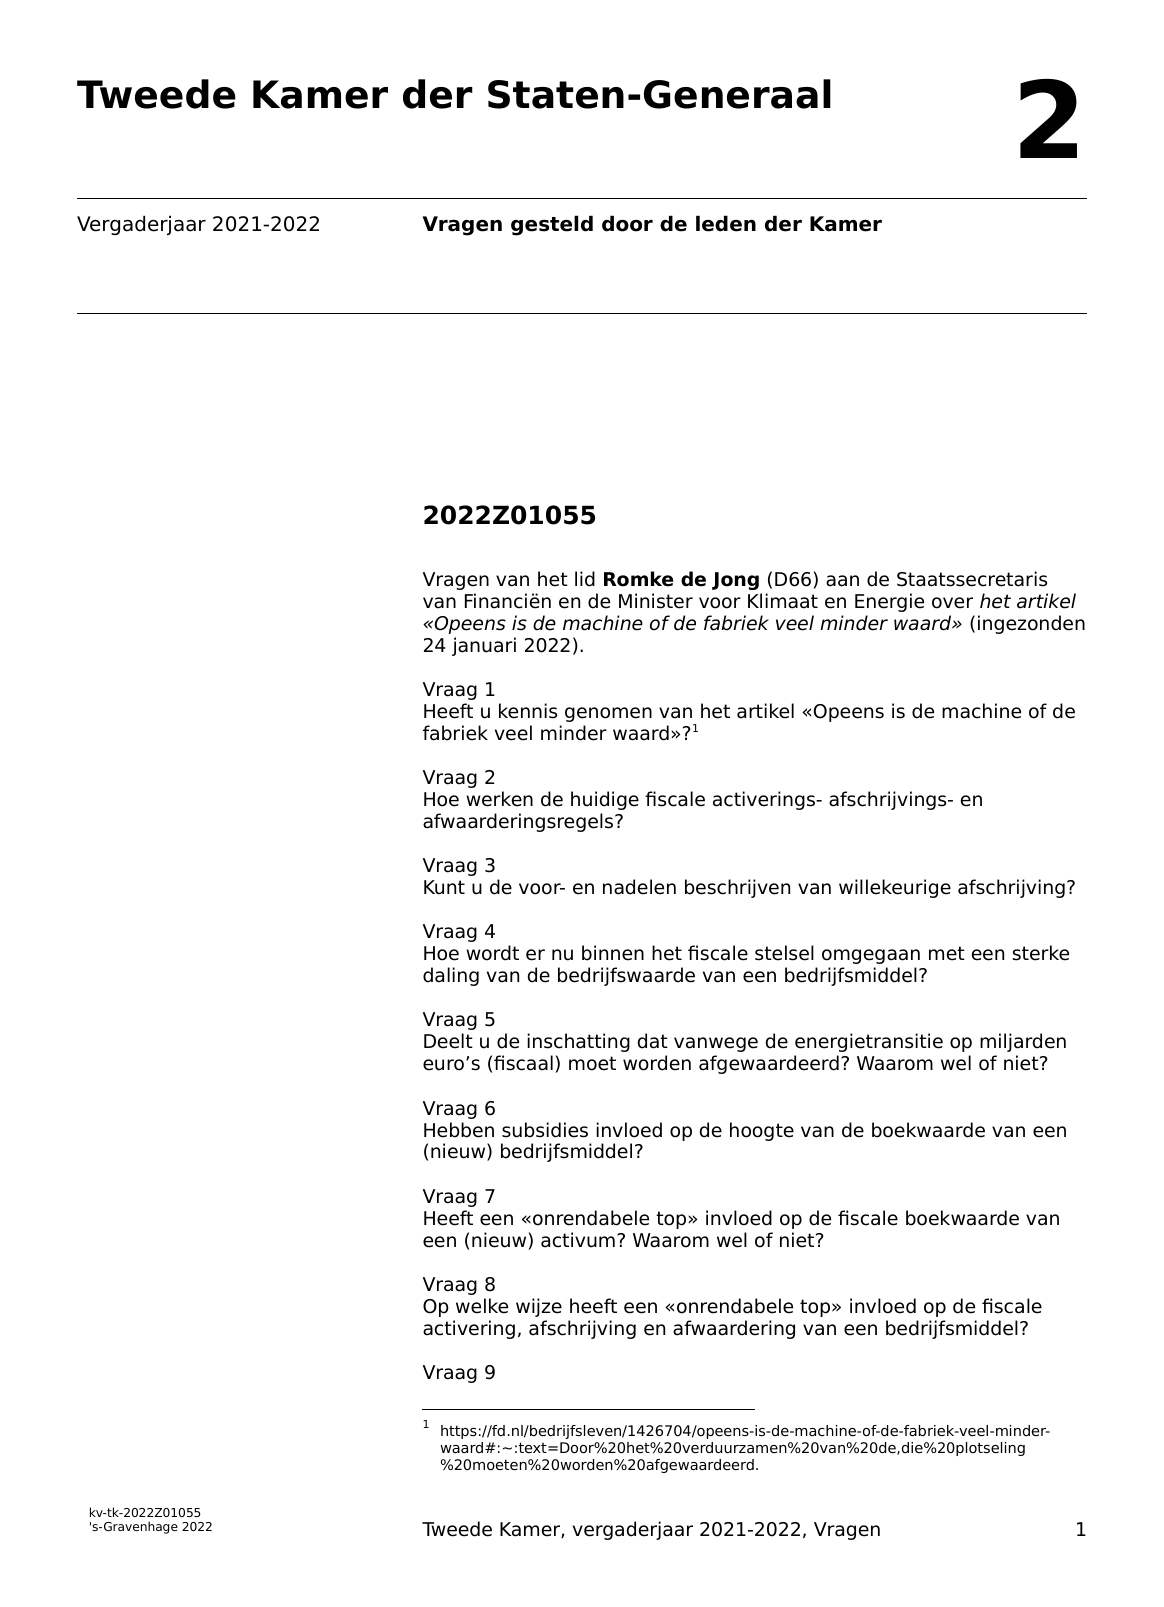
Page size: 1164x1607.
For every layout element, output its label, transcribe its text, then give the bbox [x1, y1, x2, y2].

text 's-Gravenhage 2022 [88, 1520, 323, 1534]
text Vraag 5 [422, 1009, 1087, 1031]
text Heeft een «onrendabele top» invloed op de fiscale boekwaarde van een (nieuw) activum? Waarom wel of niet? [422, 1208, 1087, 1252]
text Vraag 9 [422, 1362, 1087, 1384]
text Vraag 6 [422, 1097, 1087, 1119]
text Vraag 3 [422, 855, 1087, 877]
text 2022Z01055 [422, 501, 1087, 531]
text Vraag 7 [422, 1186, 1087, 1208]
text Hoe werken de huidige fiscale activerings- afschrijvings- en afwaarderingsregels? [422, 789, 1087, 833]
text Vraag 4 [422, 921, 1087, 943]
text Hoe wordt er nu binnen het fiscale stelsel omgegaan met een sterke daling van de bedrijfswaarde van een bedrijfsmiddel? [422, 943, 1087, 987]
table_header Tweede Kamer der Staten-Generaal [77, 59, 886, 198]
text Hebben subsidies invloed op de hoogte van de boekwaarde van een (nieuw) bedrijfsmiddel? [422, 1119, 1087, 1163]
text Vragen van het lid Romke de Jong (D66) aan de Staatssecretaris van Financiën en de Minister voor Klimaat en Energie over het artikel «Opeens is de machine of de fabriek veel minder waard» (ingezonden 24 januari 2022). [422, 569, 1087, 657]
table_cell Vragen gesteld door de leden der Kamer [422, 199, 1087, 313]
text Deelt u de inschatting dat vanwege de energietransitie op miljarden euro’s (fiscaal) moet worden afgewaardeerd? Waarom wel of niet? [422, 1031, 1087, 1075]
table_header 2 [886, 59, 1087, 198]
text Vraag 2 [422, 767, 1087, 789]
text Kunt u de voor- en nadelen beschrijven van willekeurige afschrijving? [422, 877, 1087, 899]
text kv-tk-2022Z01055 [88, 1506, 323, 1520]
text Vraag 8 [422, 1274, 1087, 1296]
text Heeft u kennis genomen van het artikel «Opeens is de machine of de fabriek veel minder waard»? [422, 701, 1087, 745]
text https://fd.nl/bedrijfsleven/1426704/opeens-is-de-machine-of-de-fabriek-veel-minder-waard#:~:text=Door%20het%20verduurzamen%20van%20de,die%20plotseling%20moeten%20worden%20afgewaardeerd. [422, 1418, 1087, 1474]
table_cell Vergaderjaar 2021-2022 [77, 199, 422, 313]
text Op welke wijze heeft een «onrendabele top» invloed op de fiscale activering, afschrijving en afwaardering van een bedrijfsmiddel? [422, 1296, 1087, 1340]
text Vraag 1 [422, 679, 1087, 701]
